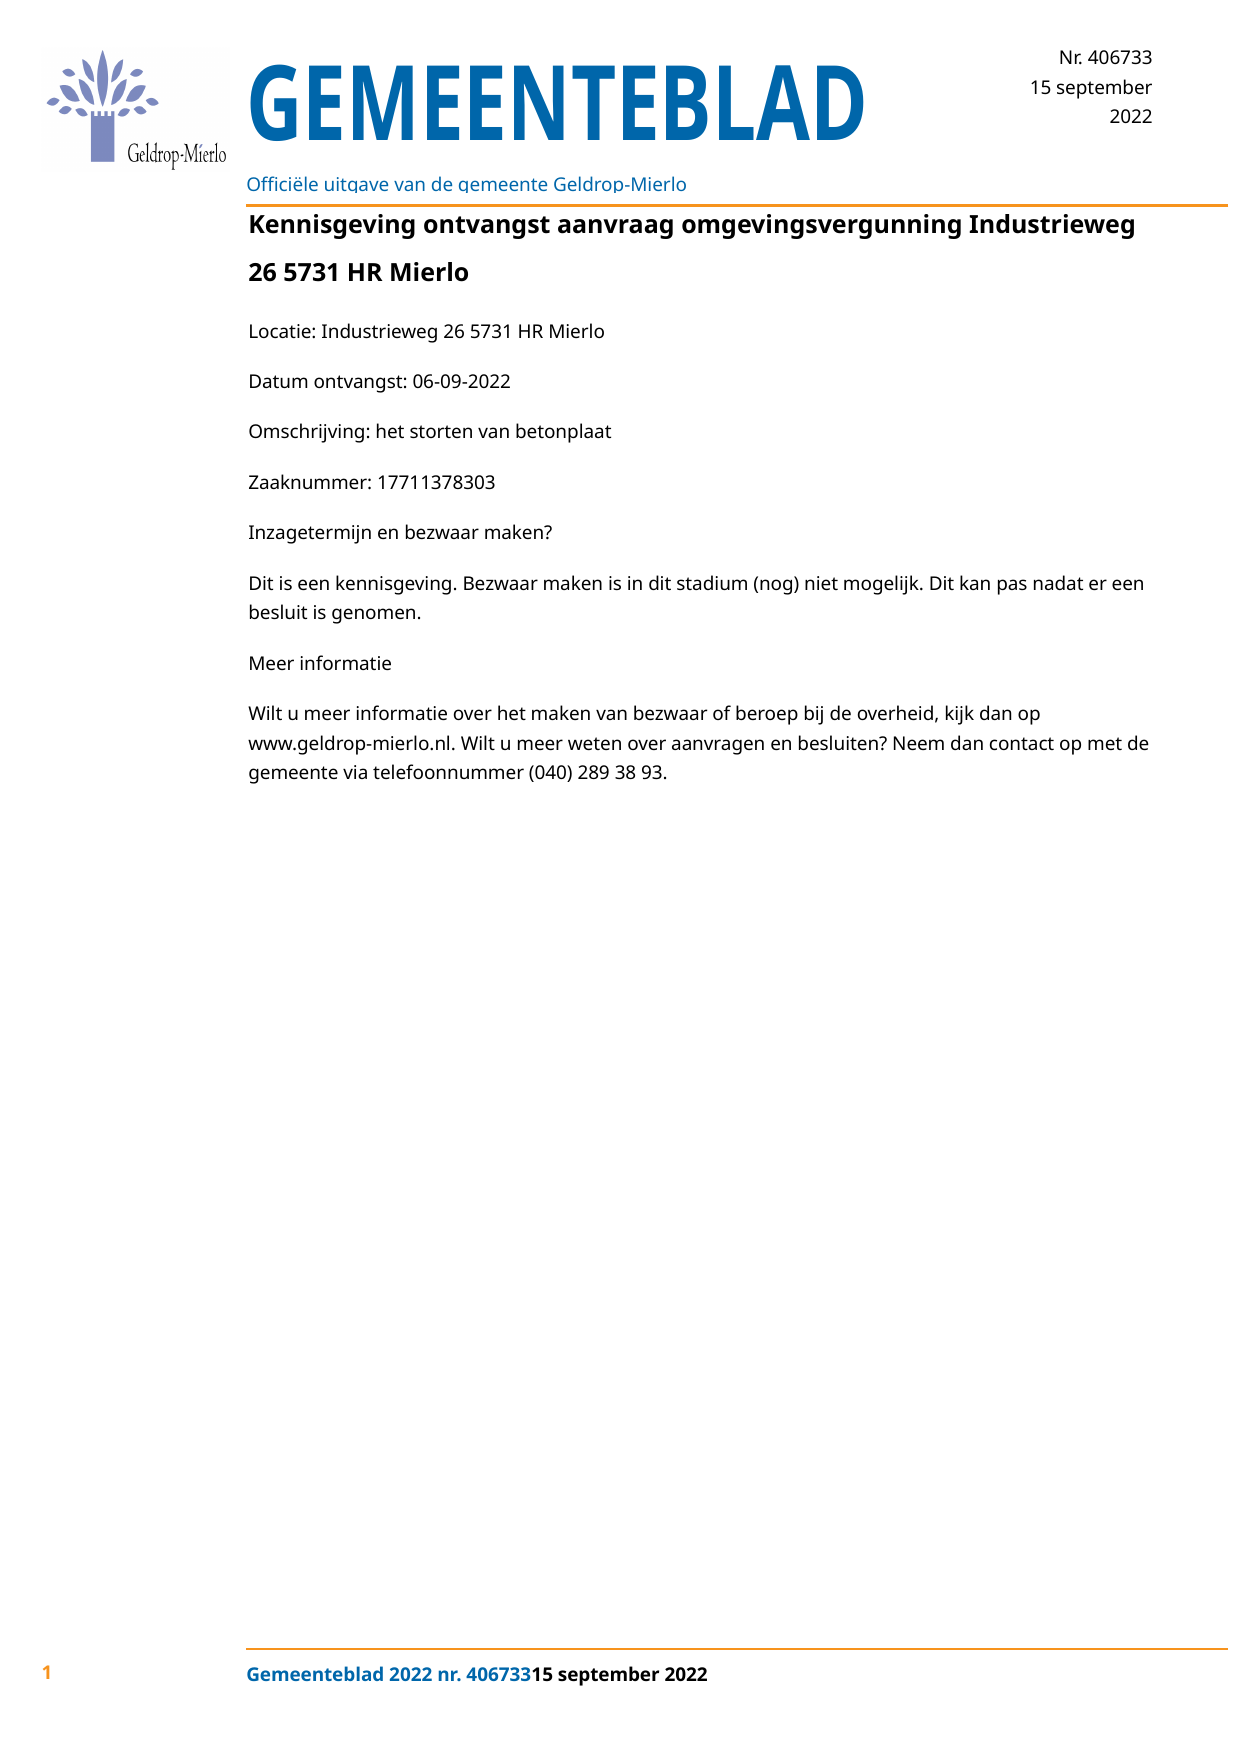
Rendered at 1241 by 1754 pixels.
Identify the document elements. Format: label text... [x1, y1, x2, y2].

text Datum ontvangst: 06-09-2022 [248, 368, 1152, 394]
text Locatie: Industrieweg 26 5731 HR Mierlo [248, 318, 1152, 344]
text Wilt u meer informatie over het maken van bezwaar of beroep bij de overheid, kijk dan op www.geldrop-mierlo.nl. Wilt u meer weten over aanvragen en besluiten? Neem dan contact op met de gemeente via telefoonnummer (040) 289 38 93. [248, 700, 1152, 785]
text Meer informatie [248, 650, 1152, 676]
text Dit is een kennisgeving. Bezwaar maken is in dit stadium (nog) niet mogelijk. Dit kan pas nadat er een besluit is genomen. [248, 570, 1152, 625]
text Inzagetermijn en bezwaar maken? [248, 519, 1152, 545]
text Zaaknummer: 17711378303 [248, 469, 1152, 495]
text Omschrijving: het storten van betonplaat [248, 419, 1152, 444]
text Kennisgeving ontvangst aanvraag omgevingsvergunning Industrieweg 26 5731 HR Mierlo [248, 207, 1152, 288]
picture [41, 47, 231, 172]
